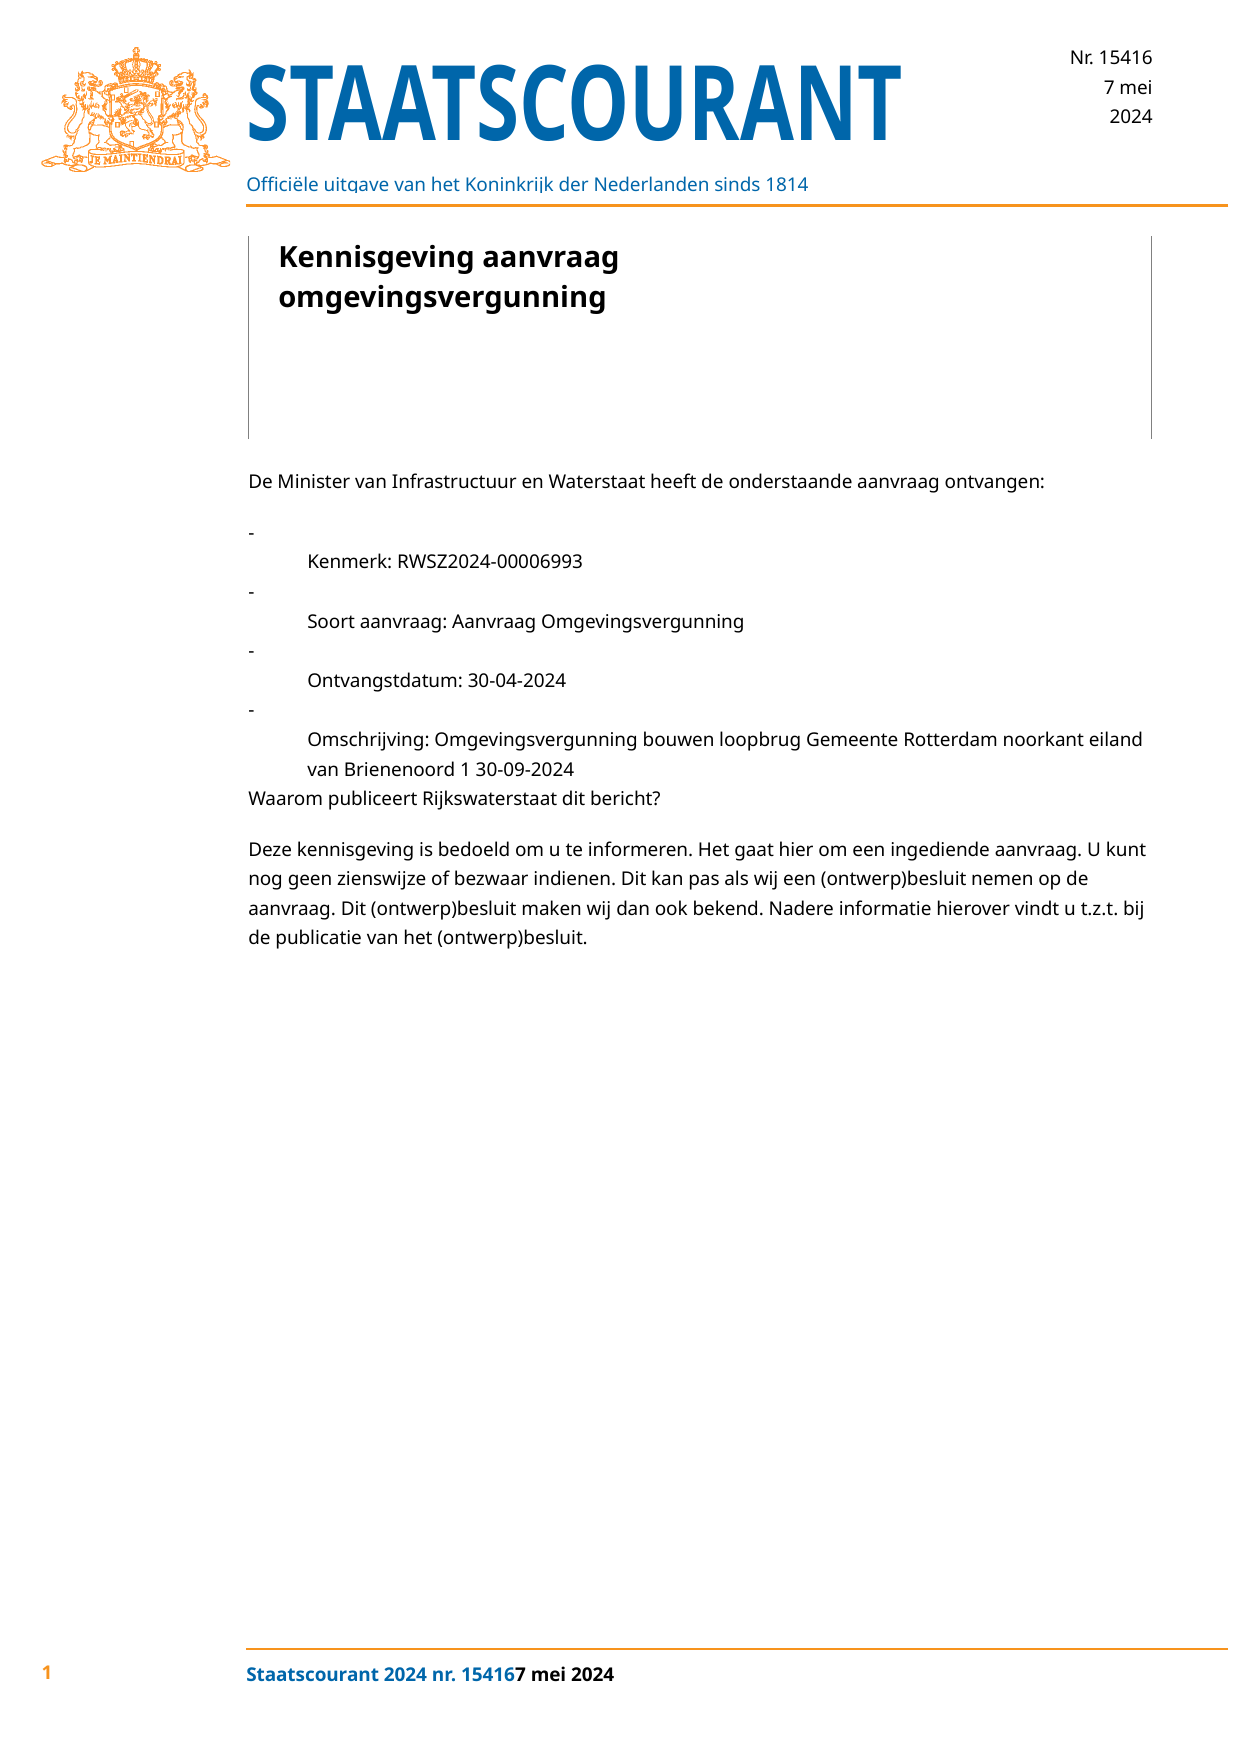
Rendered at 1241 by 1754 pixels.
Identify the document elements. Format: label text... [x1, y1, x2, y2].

table_header Kennisgeving aanvraag omgevingsvergunning [249, 236, 850, 439]
list Soort aanvraag: Aanvraag Omgevingsvergunning [248, 608, 1152, 633]
list Kenmerk: RWSZ2024-00006993 [248, 549, 1152, 574]
table_header [850, 414, 1151, 439]
table_header [1090, 236, 1151, 413]
picture [41, 47, 231, 172]
table_header [850, 236, 912, 413]
text Deze kennisgeving is bedoeld om u te informeren. Het gaat hier om een ingediende aanvraag. U kunt nog geen zienswijze of bezwaar indienen. Dit kan pas als wij een (ontwerp)besluit nemen op de aanvraag. Dit (ontwerp)besluit maken wij dan ook bekend. Nadere informatie hierover vindt u t.z.t. bij de publicatie van het (ontwerp)besluit. [248, 836, 1152, 950]
text Waarom publiceert Rijkswaterstaat dit bericht? [248, 785, 1152, 811]
text De Minister van Infrastructuur en Waterstaat heeft de onderstaande aanvraag ontvangen: [248, 469, 1152, 494]
list Omschrijving: Omgevingsvergunning bouwen loopbrug Gemeente Rotterdam noorkant eiland van Brienenoord 1 30-09-2024 [248, 726, 1152, 781]
list Ontvangstdatum: 30-04-2024 [248, 667, 1152, 693]
picture [912, 236, 1090, 414]
